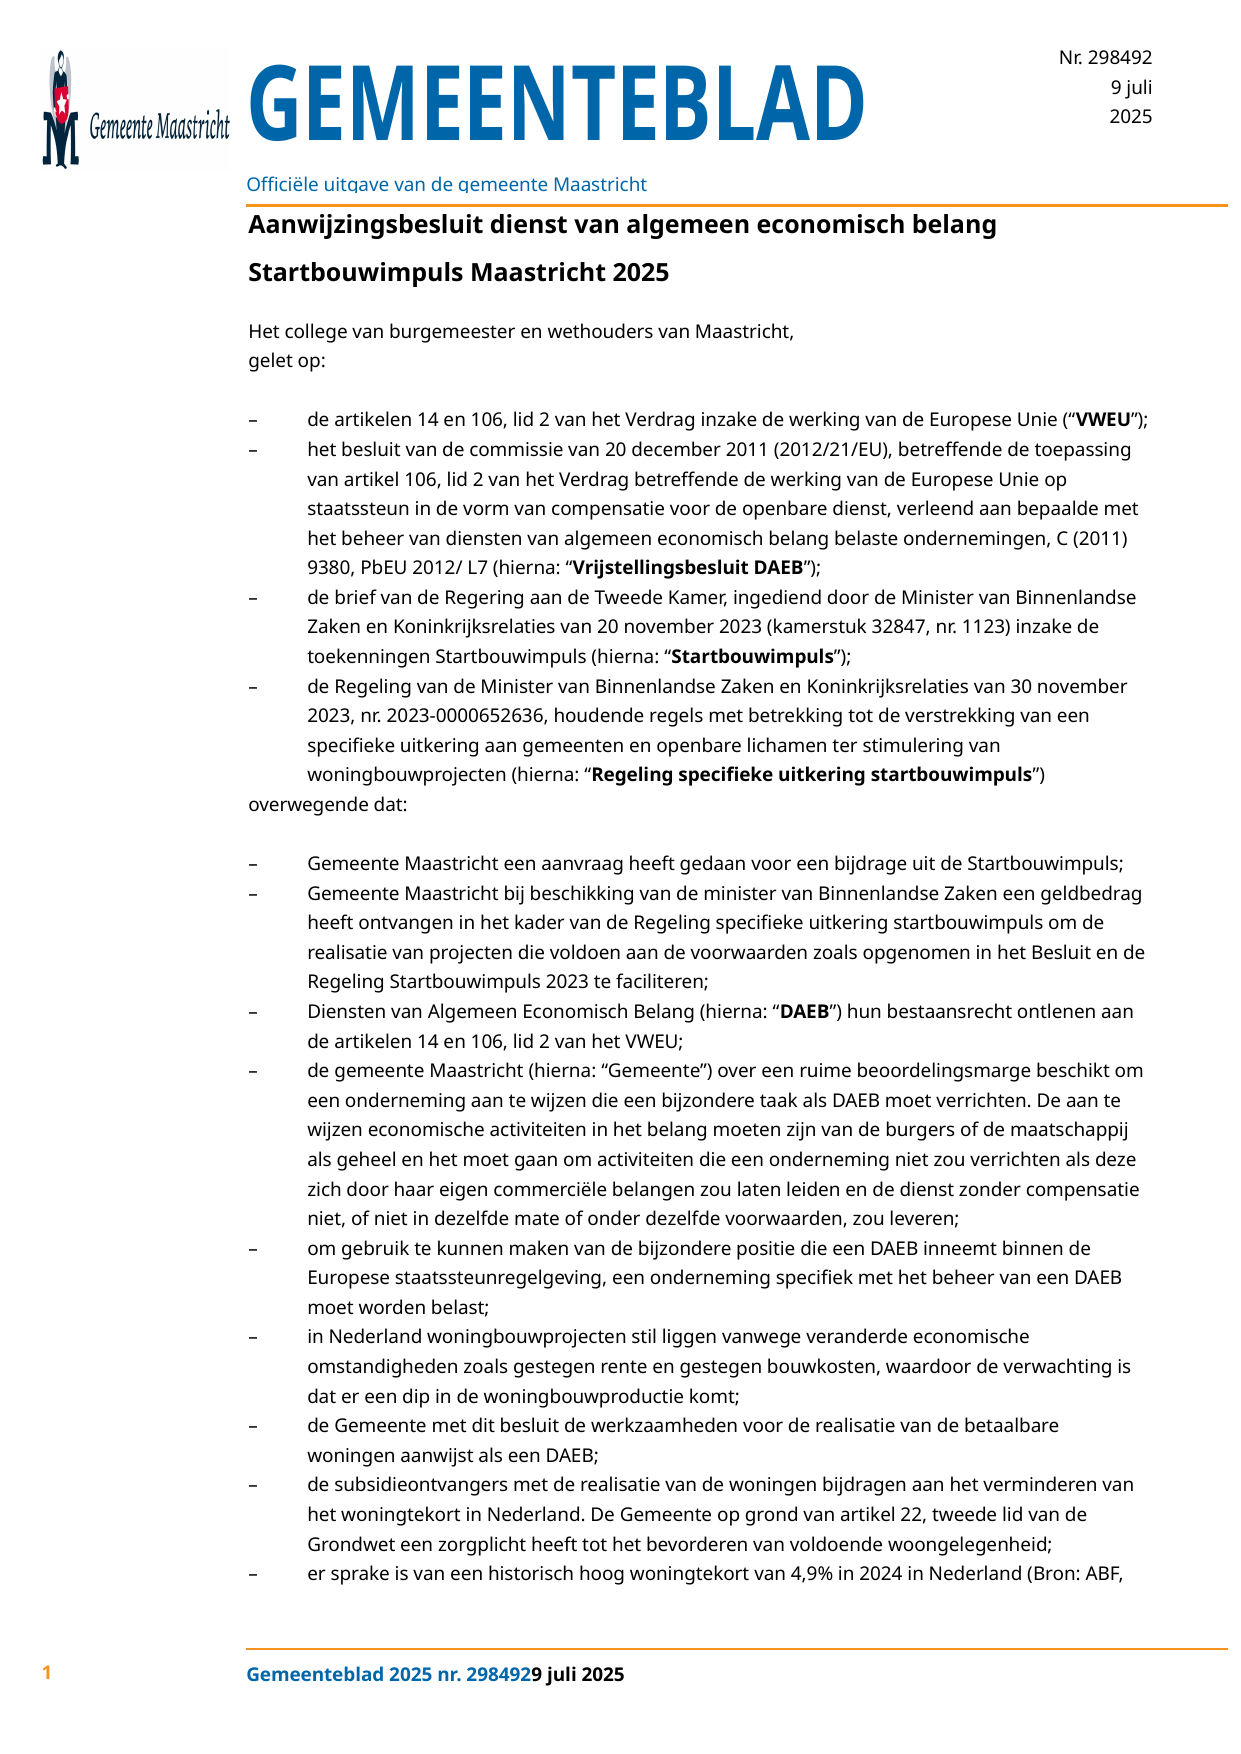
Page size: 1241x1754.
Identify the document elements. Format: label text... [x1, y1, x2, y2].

list het besluit van de commissie van 20 december 2011 (2012/21/EU), betreffende de toepassing van artikel 106, lid 2 van het Verdrag betreffende de werking van de Europese Unie op staatssteun in de vorm van compensatie voor de openbare dienst, verleend aan bepaalde met het beheer van diensten van algemeen economisch belang belaste ondernemingen, C (2011) 9380, PbEU 2012/ L7 (hierna: “Vrijstellingsbesluit DAEB”); [248, 436, 1152, 580]
text gelet op: [248, 347, 1152, 373]
list in Nederland woningbouwprojecten stil liggen vanwege veranderde economische omstandigheden zoals gestegen rente en gestegen bouwkosten, waardoor de verwachting is dat er een dip in de woningbouwproductie komt; [248, 1324, 1152, 1409]
list de brief van de Regering aan de Tweede Kamer, ingediend door de Minister van Binnenlandse Zaken en Koninkrijksrelaties van 20 november 2023 (kamerstuk 32847, nr. 1123) inzake de toekenningen Startbouwimpuls (hierna: “Startbouwimpuls”); [248, 584, 1152, 669]
list de Regeling van de Minister van Binnenlandse Zaken en Koninkrijksrelaties van 30 november 2023, nr. 2023-0000652636, houdende regels met betrekking tot de verstrekking van een specifieke uitkering aan gemeenten en openbare lichamen ter stimulering van woningbouwprojecten (hierna: “Regeling specifieke uitkering startbouwimpuls”) [248, 673, 1152, 787]
list Diensten van Algemeen Economisch Belang (hierna: “DAEB”) hun bestaansrecht ontlenen aan de artikelen 14 en 106, lid 2 van het VWEU; [248, 998, 1152, 1054]
list Gemeente Maastricht bij beschikking van de minister van Binnenlandse Zaken een geldbedrag heeft ontvangen in het kader van de Regeling specifieke uitkering startbouwimpuls om de realisatie van projecten die voldoen aan de voorwaarden zoals opgenomen in het Besluit en de Regeling Startbouwimpuls 2023 te faciliteren; [248, 880, 1152, 994]
list om gebruik te kunnen maken van de bijzondere positie die een DAEB inneemt binnen de Europese staatssteunregelgeving, een onderneming specifiek met het beheer van een DAEB moet worden belast; [248, 1235, 1152, 1320]
text overwegende dat: [248, 791, 1152, 817]
text Aanwijzingsbesluit dienst van algemeen economisch belang Startbouwimpuls Maastricht 2025 [248, 207, 1152, 288]
list de artikelen 14 en 106, lid 2 van het Verdrag inzake de werking van de Europese Unie (“VWEU”); [248, 407, 1152, 432]
list Gemeente Maastricht een aanvraag heeft gedaan voor een bijdrage uit de Startbouwimpuls; [248, 850, 1152, 876]
list er sprake is van een historisch hoog woningtekort van 4,9% in 2024 in Nederland (Bron: ABF, [248, 1560, 1152, 1586]
list de Gemeente met dit besluit de werkzaamheden voor de realisatie van de betaalbare woningen aanwijst als een DAEB; [248, 1412, 1152, 1468]
list de subsidieontvangers met de realisatie van de woningen bijdragen aan het verminderen van het woningtekort in Nederland. De Gemeente op grond van artikel 22, tweede lid van de Grondwet een zorgplicht heeft tot het bevorderen van voldoende woongelegenheid; [248, 1472, 1152, 1557]
picture [41, 47, 231, 172]
text Het college van burgemeester en wethouders van Maastricht, [248, 318, 1152, 344]
list de gemeente Maastricht (hierna: “Gemeente”) over een ruime beoordelingsmarge beschikt om een onderneming aan te wijzen die een bijzondere taak als DAEB moet verrichten. De aan te wijzen economische activiteiten in het belang moeten zijn van de burgers of de maatschappij als geheel en het moet gaan om activiteiten die een onderneming niet zou verrichten als deze zich door haar eigen commerciële belangen zou laten leiden en de dienst zonder compensatie niet, of niet in dezelfde mate of onder dezelfde voorwaarden, zou leveren; [248, 1057, 1152, 1231]
